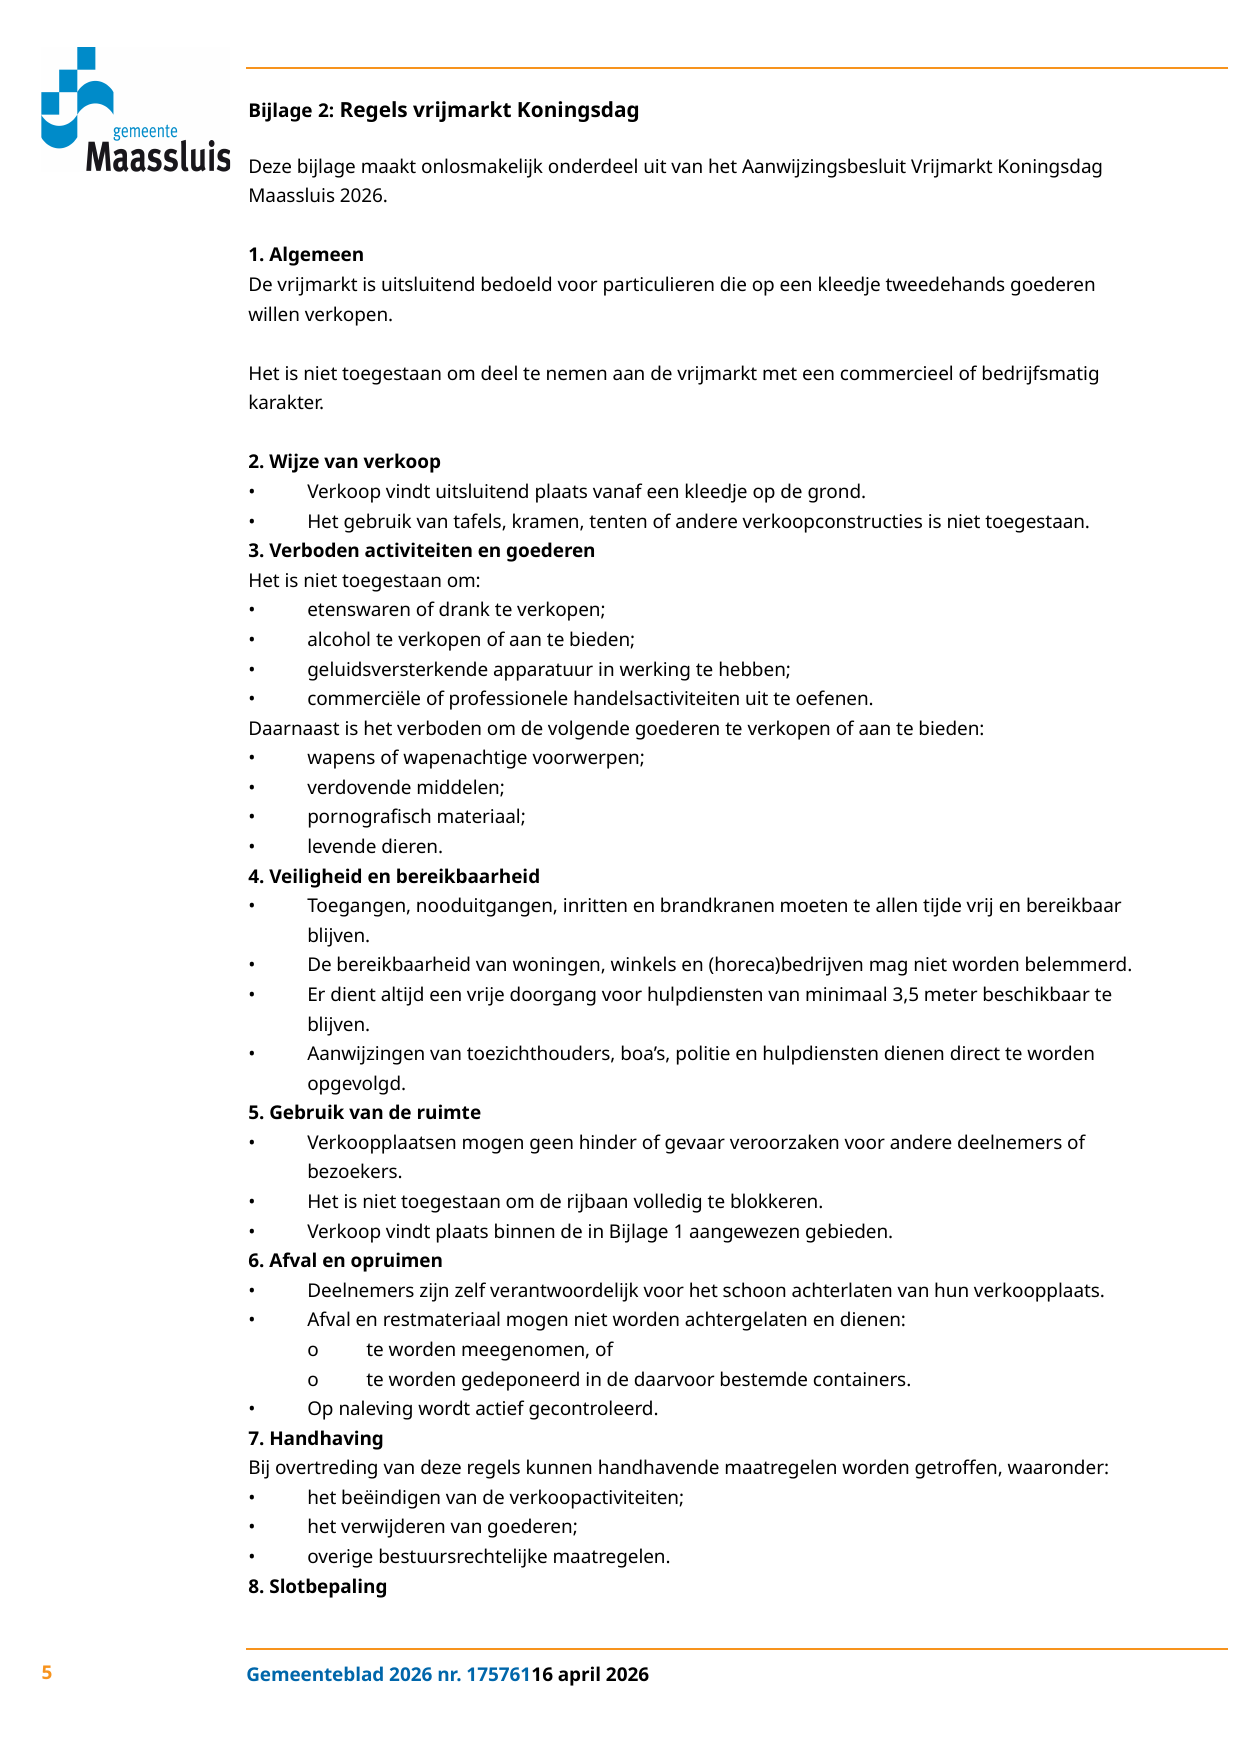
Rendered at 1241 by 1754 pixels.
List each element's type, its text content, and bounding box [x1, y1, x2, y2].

text 4. Veiligheid en bereikbaarheid [248, 863, 1152, 889]
list Op naleving wordt actief gecontroleerd. [248, 1395, 1152, 1421]
text 5. Gebruik van de ruimte [248, 1099, 1152, 1125]
list Deelnemers zijn zelf verantwoordelijk voor het schoon achterlaten van hun verkoopplaats. [248, 1277, 1152, 1303]
list etenswaren of drank te verkopen; [248, 597, 1152, 622]
text 2. Wijze van verkoop [248, 449, 1152, 474]
text Bij overtreding van deze regels kunnen handhavende maatregelen worden getroffen, waaronder: [248, 1454, 1152, 1480]
list het verwijderen van goederen; [248, 1514, 1152, 1539]
list alcohol te verkopen of aan te bieden; [248, 626, 1152, 652]
text 3. Verboden activiteiten en goederen [248, 537, 1152, 563]
text Deze bijlage maakt onlosmakelijk onderdeel uit van het Aanwijzingsbesluit Vrijmarkt Koningsdag Maassluis 2026. [248, 153, 1152, 208]
list verdovende middelen; [248, 774, 1152, 800]
list Verkoopplaatsen mogen geen hinder of gevaar veroorzaken voor andere deelnemers of bezoekers. [248, 1129, 1152, 1184]
picture [41, 47, 231, 172]
text 7. Handhaving [248, 1425, 1152, 1451]
list Afval en restmateriaal mogen niet worden achtergelaten en dienen: [248, 1307, 1152, 1332]
text Daarnaast is het verboden om de volgende goederen te verkopen of aan te bieden: [248, 715, 1152, 741]
list Aanwijzingen van toezichthouders, boa’s, politie en hulpdiensten dienen direct te worden opgevolgd. [248, 1040, 1152, 1096]
text De vrijmarkt is uitsluitend bedoeld voor particulieren die op een kleedje tweedehands goederen willen verkopen. [248, 271, 1152, 327]
list commerciële of professionele handelsactiviteiten uit te oefenen. [248, 685, 1152, 711]
list overige bestuursrechtelijke maatregelen. [248, 1543, 1152, 1569]
picture [41, 47, 77, 92]
list het beëindigen van de verkoopactiviteiten; [248, 1484, 1152, 1510]
list Er dient altijd een vrije doorgang voor hulpdiensten van minimaal 3,5 meter beschikbaar te blijven. [248, 981, 1152, 1037]
list Verkoop vindt plaats binnen de in Bijlage 1 aangewezen gebieden. [248, 1218, 1152, 1244]
text 8. Slotbepaling [248, 1573, 1152, 1599]
text 6. Afval en opruimen [248, 1247, 1152, 1273]
list levende dieren. [248, 833, 1152, 859]
list De bereikbaarheid van woningen, winkels en (horeca)bedrijven mag niet worden belemmerd. [248, 952, 1152, 977]
list te worden meegenomen, of [307, 1336, 1152, 1362]
list Verkoop vindt uitsluitend plaats vanaf een kleedje op de grond. [248, 478, 1152, 504]
list pornografisch materiaal; [248, 804, 1152, 829]
text Het is niet toegestaan om deel te nemen aan de vrijmarkt met een commercieel of bedrijfsmatig karakter. [248, 360, 1152, 415]
text Het is niet toegestaan om: [248, 567, 1152, 593]
list wapens of wapenachtige voorwerpen; [248, 744, 1152, 770]
list Toegangen, nooduitgangen, inritten en brandkranen moeten te allen tijde vrij en bereikbaar blijven. [248, 892, 1152, 948]
list te worden gedeponeerd in de daarvoor bestemde containers. [307, 1366, 1152, 1392]
text Bijlage 2: Regels vrijmarkt Koningsdag [248, 95, 1152, 123]
list geluidsversterkende apparatuur in werking te hebben; [248, 656, 1152, 682]
list Het is niet toegestaan om de rijbaan volledig te blokkeren. [248, 1188, 1152, 1214]
text 1. Algemeen [248, 242, 1152, 267]
list Het gebruik van tafels, kramen, tenten of andere verkoopconstructies is niet toegestaan. [248, 508, 1152, 534]
